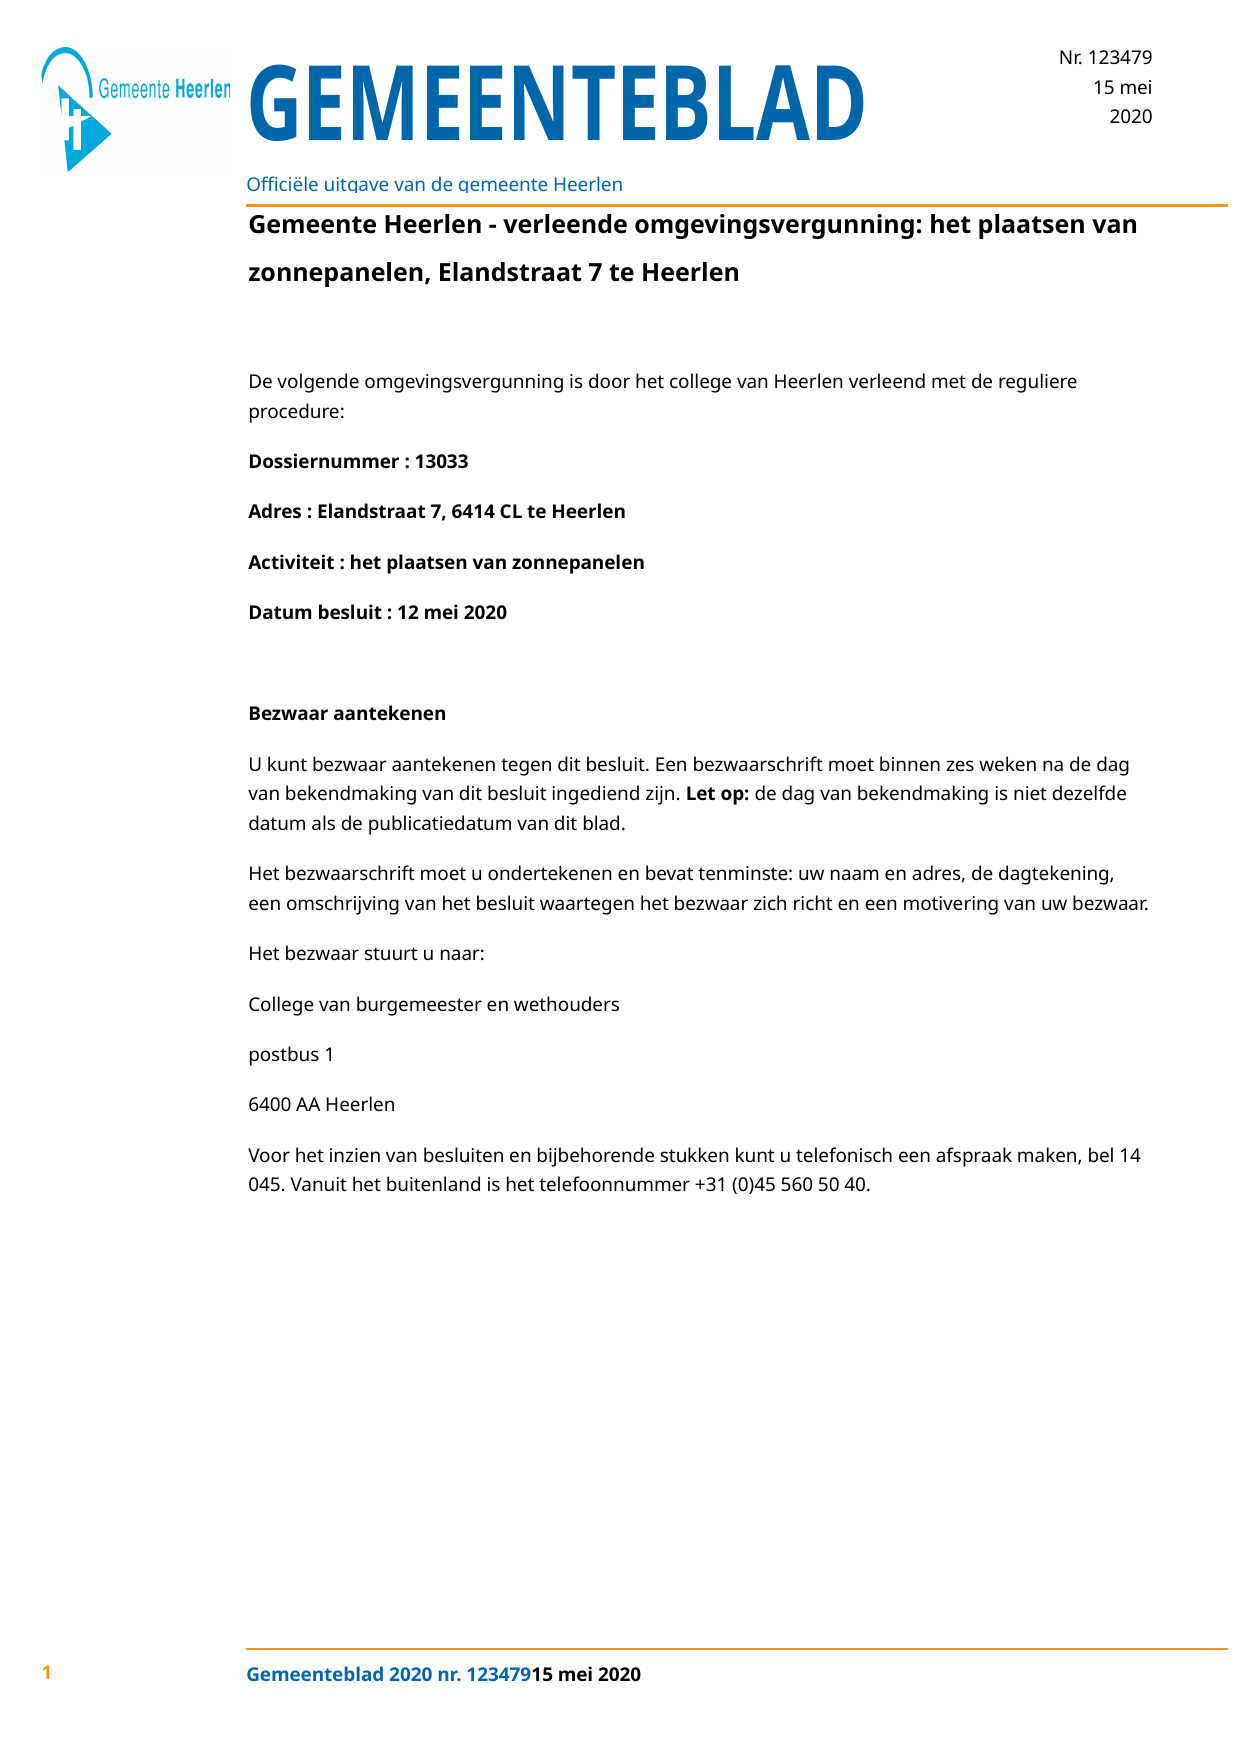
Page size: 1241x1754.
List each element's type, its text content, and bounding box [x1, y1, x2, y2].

text De volgende omgevingsvergunning is door het college van Heerlen verleend met de reguliere procedure: [248, 368, 1152, 424]
text Voor het inzien van besluiten en bijbehorende stukken kunt u telefonisch een afspraak maken, bel 14 045. Vanuit het buitenland is het telefoonnummer +31 (0)45 560 50 40. [248, 1142, 1152, 1197]
text Gemeente Heerlen - verleende omgevingsvergunning: het plaatsen van zonnepanelen, Elandstraat 7 te Heerlen [248, 207, 1152, 288]
text U kunt bezwaar aantekenen tegen dit besluit. Een bezwaarschrift moet binnen zes weken na de dag van bekendmaking van dit besluit ingediend zijn. Let op: de dag van bekendmaking is niet dezelfde datum als de publicatiedatum van dit blad. [248, 751, 1152, 836]
text Datum besluit : 12 mei 2020 [248, 599, 1152, 625]
text Het bezwaarschrift moet u ondertekenen en bevat tenminste: uw naam en adres, de dagtekening, een omschrijving van het besluit waartegen het bezwaar zich richt en een motivering van uw bezwaar. [248, 860, 1152, 916]
text Het bezwaar stuurt u naar: [248, 940, 1152, 966]
text Adres : Elandstraat 7, 6414 CL te Heerlen [248, 499, 1152, 524]
text Bezwaar aantekenen [248, 700, 1152, 726]
text Activiteit : het plaatsen van zonnepanelen [248, 549, 1152, 575]
picture [41, 47, 231, 172]
text 6400 AA Heerlen [248, 1092, 1152, 1117]
text postbus 1 [248, 1041, 1152, 1067]
text Dossiernummer : 13033 [248, 448, 1152, 474]
picture [41, 47, 59, 70]
text College van burgemeester en wethouders [248, 991, 1152, 1017]
